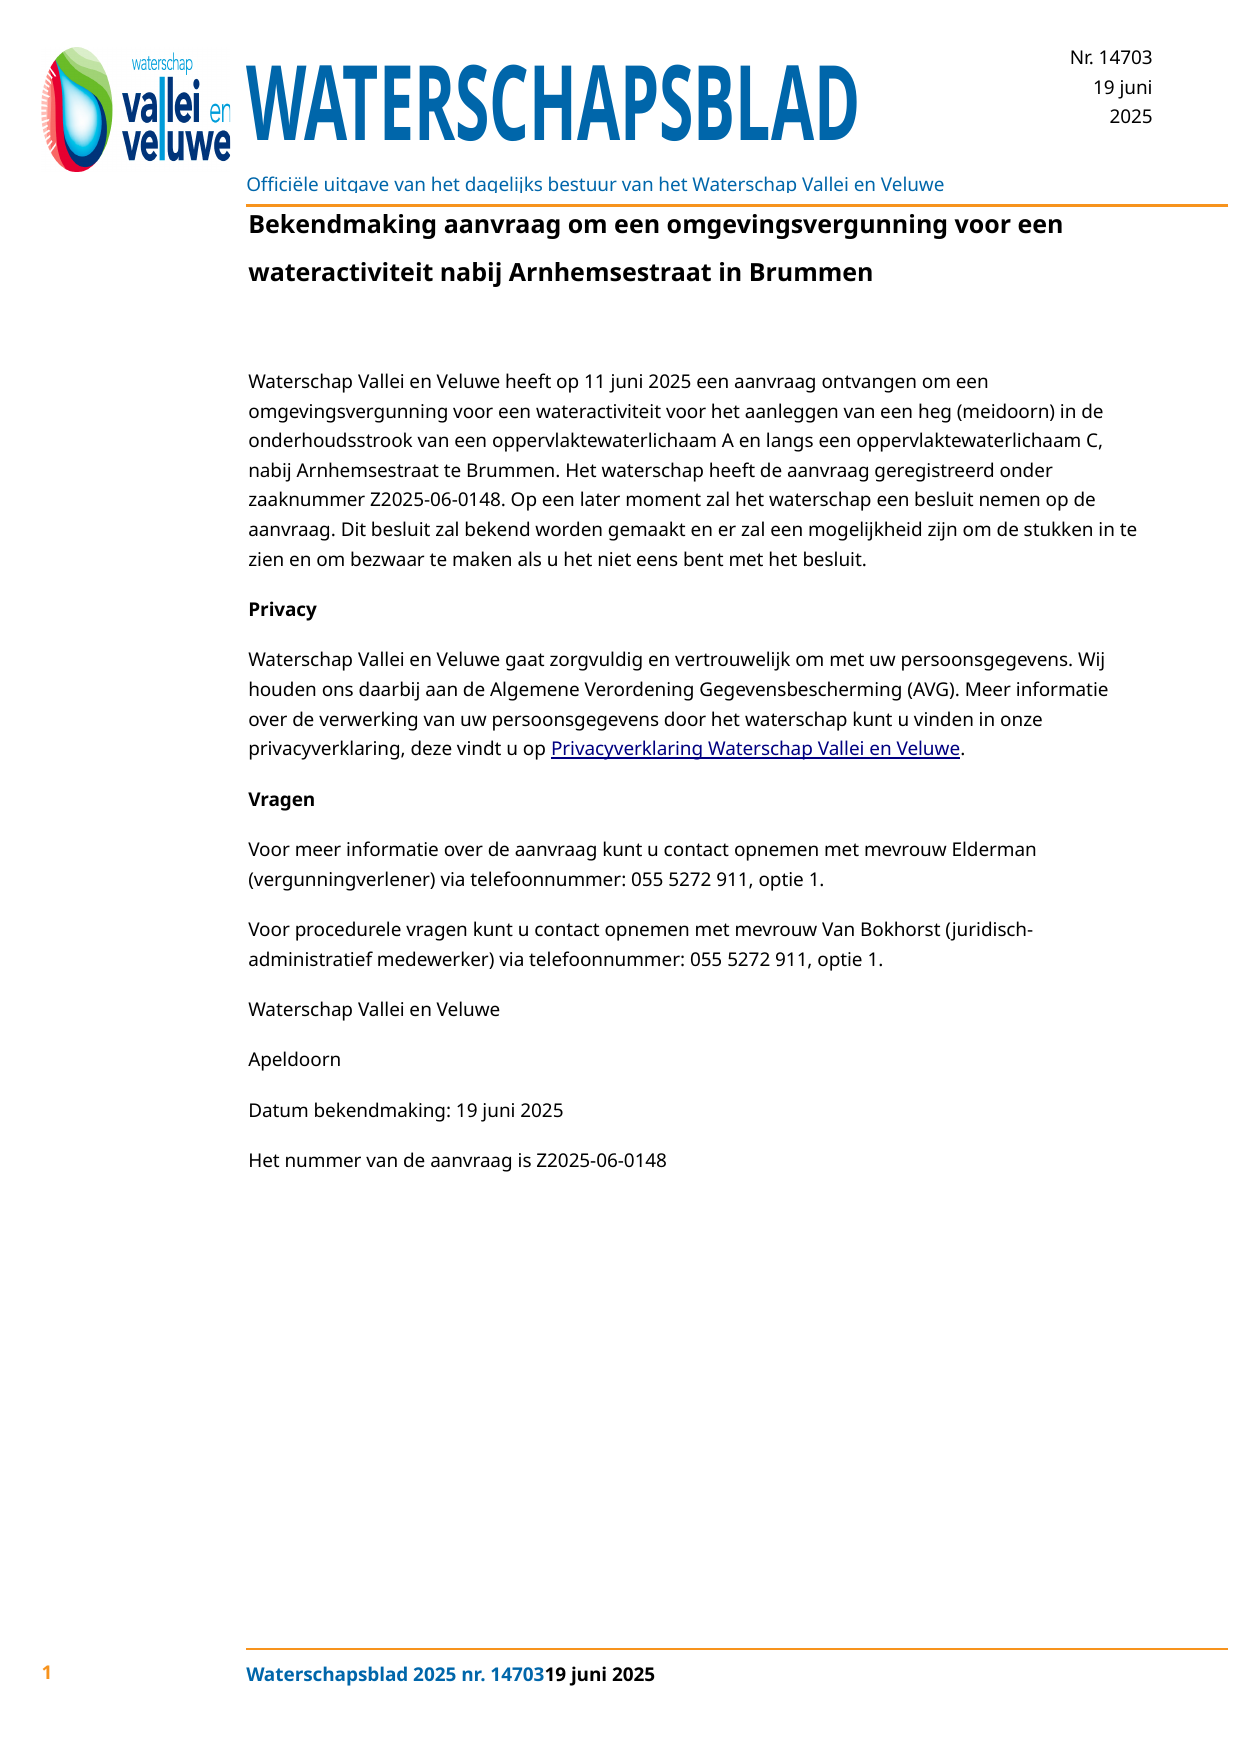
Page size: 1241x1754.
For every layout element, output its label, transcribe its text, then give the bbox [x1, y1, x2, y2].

text Voor procedurele vragen kunt u contact opnemen met mevrouw Van Bokhorst (juridisch-administratief medewerker) via telefoonnummer: 055 5272 911, optie 1. [248, 916, 1152, 972]
picture [41, 47, 231, 172]
text Apeldoorn [248, 1047, 1152, 1072]
text Voor meer informatie over de aanvraag kunt u contact opnemen met mevrouw Elderman (vergunningverlener) via telefoonnummer: 055 5272 911, optie 1. [248, 836, 1152, 892]
text Datum bekendmaking: 19 juni 2025 [248, 1097, 1152, 1123]
text Het nummer van de aanvraag is Z2025-06-0148 [248, 1147, 1152, 1173]
text Waterschap Vallei en Veluwe [248, 996, 1152, 1022]
text Bekendmaking aanvraag om een omgevingsvergunning voor een wateractiviteit nabij Arnhemsestraat in Brummen [248, 207, 1152, 288]
text Vragen [248, 786, 1152, 812]
text Privacy [248, 596, 1152, 622]
text Waterschap Vallei en Veluwe heeft op 11 juni 2025 een aanvraag ontvangen om een omgevingsvergunning voor een wateractiviteit voor het aanleggen van een heg (meidoorn) in de onderhoudsstrook van een oppervlaktewaterlichaam A en langs een oppervlaktewaterlichaam C, nabij Arnhemsestraat te Brummen. Het waterschap heeft de aanvraag geregistreerd onder zaaknummer Z2025-06-0148. Op een later moment zal het waterschap een besluit nemen op de aanvraag. Dit besluit zal bekend worden gemaakt en er zal een mogelijkheid zijn om de stukken in te zien en om bezwaar te maken als u het niet eens bent met het besluit. [248, 368, 1152, 572]
text Waterschap Vallei en Veluwe gaat zorgvuldig en vertrouwelijk om met uw persoonsgegevens. Wij houden ons daarbij aan de Algemene Verordening Gegevensbescherming (AVG). Meer informatie over de verwerking van uw persoonsgegevens door het waterschap kunt u vinden in onze privacyverklaring, deze vindt u op Privacyverklaring Waterschap Vallei en Veluwe. [248, 647, 1152, 761]
